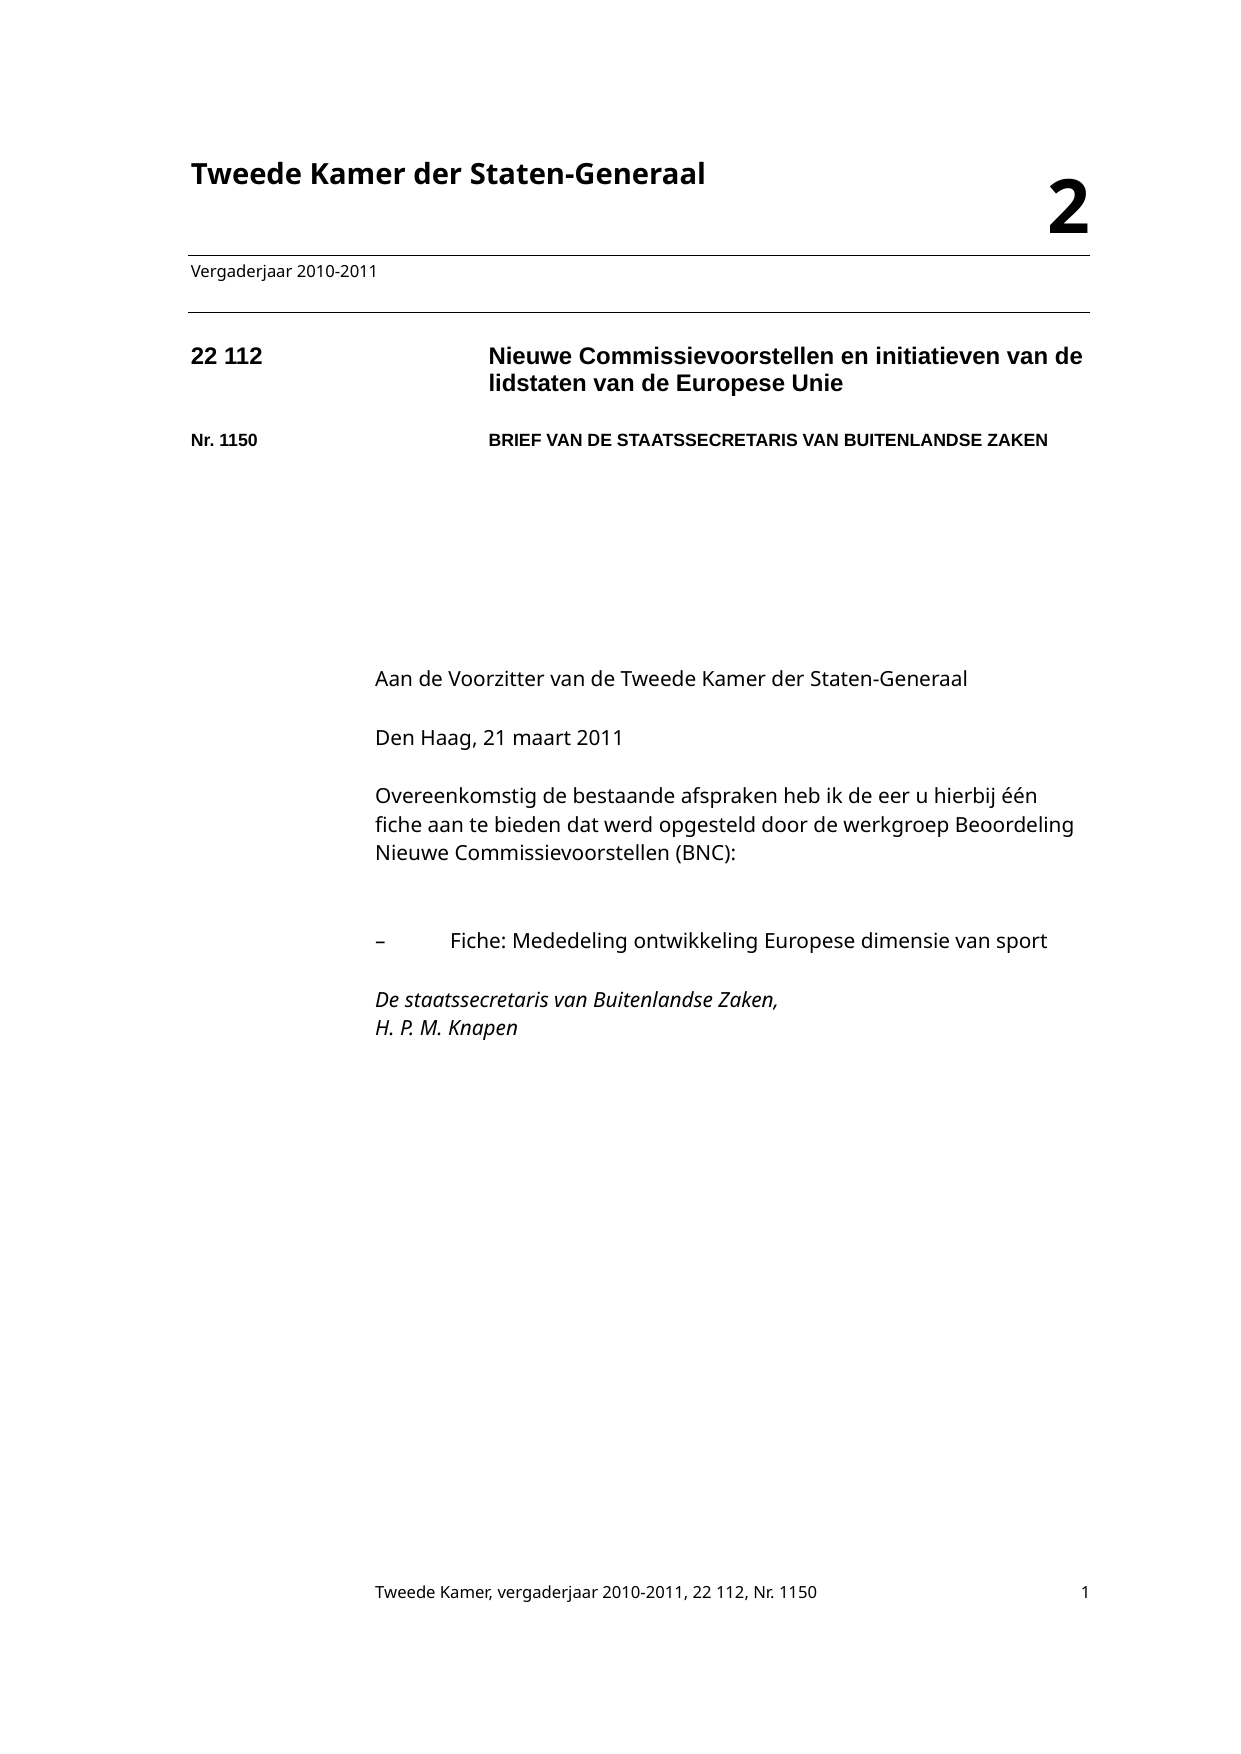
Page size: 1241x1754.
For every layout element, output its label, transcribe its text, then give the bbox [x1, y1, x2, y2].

text H. P. M. Knapen [375, 1013, 1090, 1042]
text De staatssecretaris van Buitenlandse Zaken, [375, 985, 1090, 1013]
table_cell [188, 313, 485, 339]
table_cell Vergaderjaar 2010-2011 [188, 256, 485, 312]
text Overeenkomstig de bestaande afspraken heb ik de eer u hierbij één fiche aan te bieden dat werd opgesteld door de werkgroep Beoordeling Nieuwe Commissievoorstellen (BNC): [375, 781, 1090, 867]
table_cell [485, 256, 1090, 312]
table_cell Nieuwe Commissievoorstellen en initiatieven van de lidstaten van de Europese Unie [485, 339, 1090, 427]
table_header Tweede Kamer der Staten-Generaal [188, 150, 909, 255]
table_header 2 [910, 150, 1090, 255]
table_cell BRIEF VAN DE STAATSSECRETARIS VAN BUITENLANDSE ZAKEN [485, 427, 1090, 546]
text Den Haag, 21 maart 2011 [375, 723, 1090, 751]
table_cell [485, 313, 1090, 339]
table_cell 22 112 [188, 339, 485, 427]
text Aan de Voorzitter van de Tweede Kamer der Staten-Generaal [375, 664, 1090, 693]
table_cell Nr. 1150 [188, 427, 485, 546]
list Fiche: Mededeling ontwikkeling Europese dimensie van sport [375, 927, 1090, 955]
